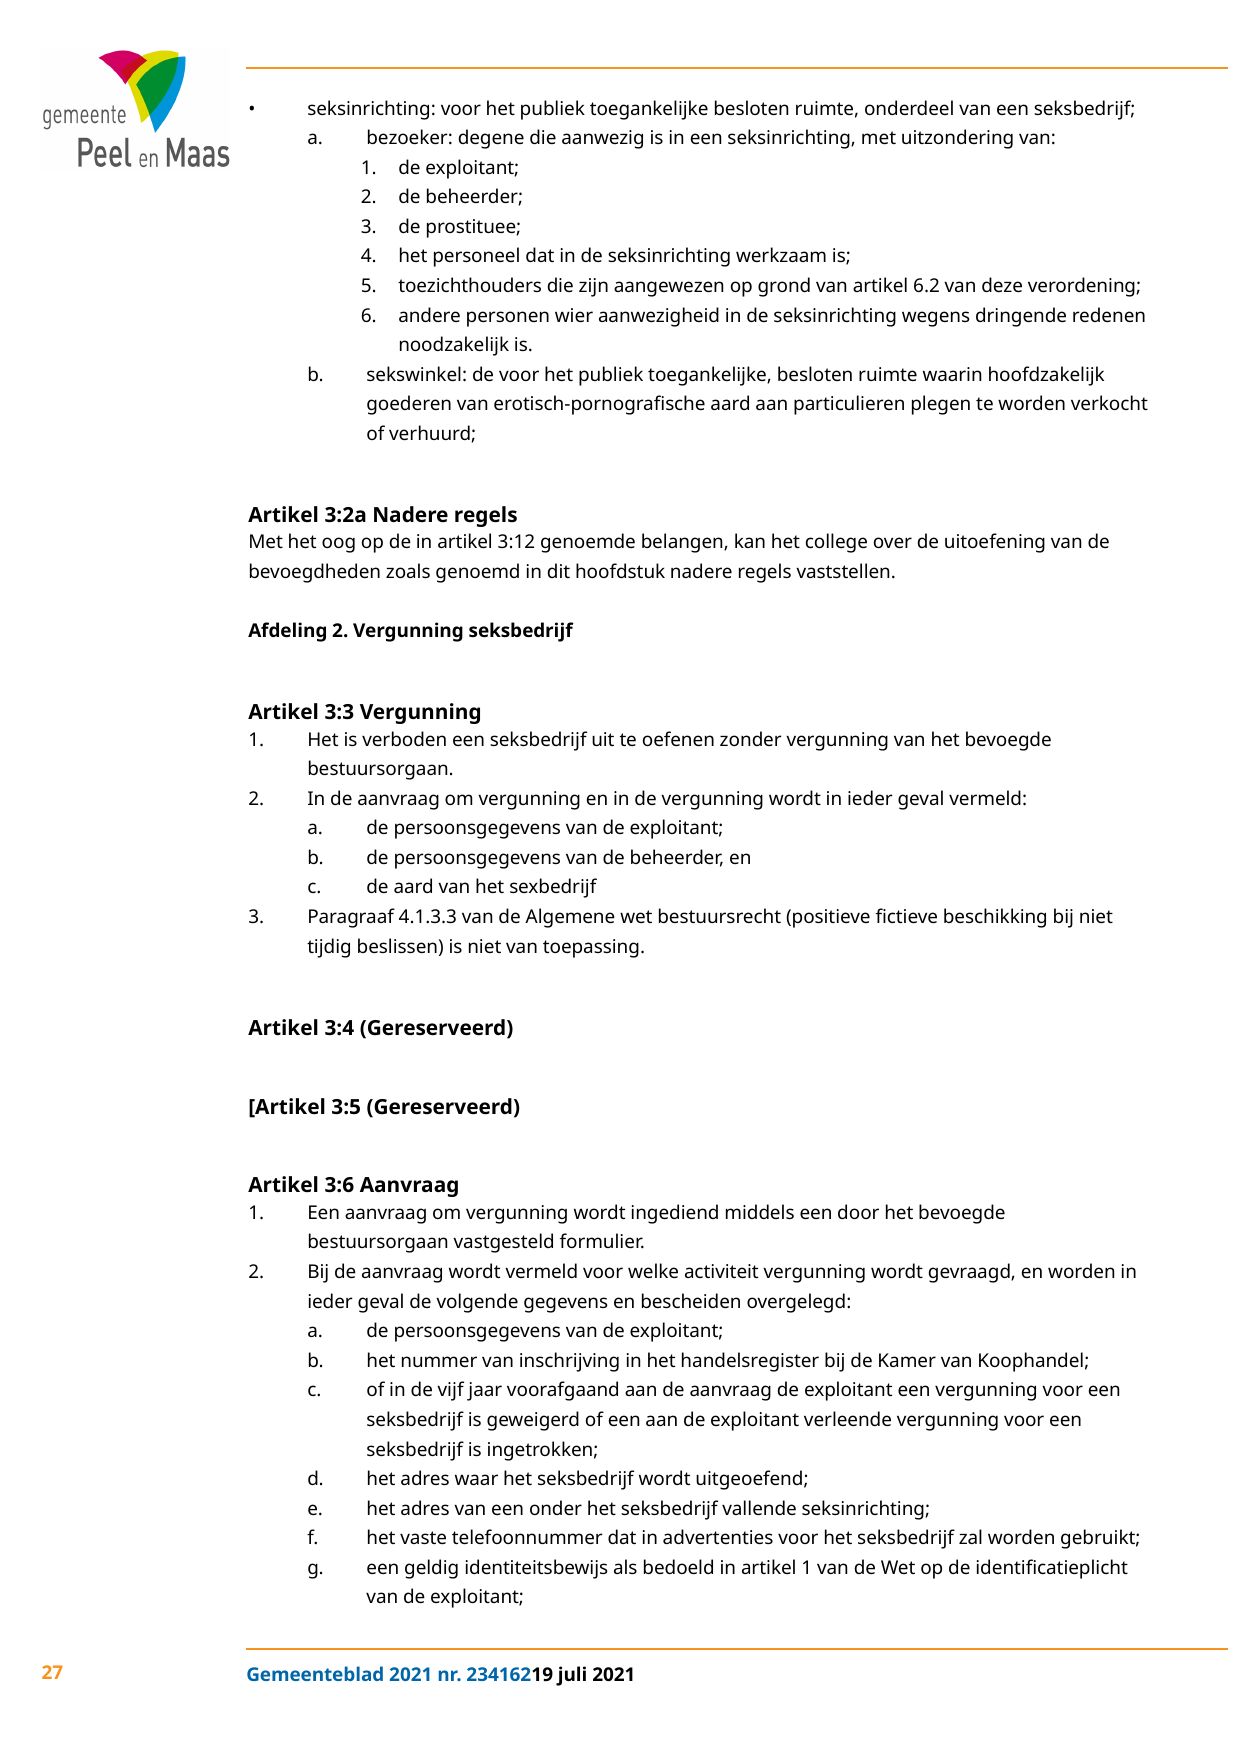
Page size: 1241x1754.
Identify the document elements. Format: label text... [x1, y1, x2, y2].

list het adres waar het seksbedrijf wordt uitgeoefend; [307, 1465, 1152, 1491]
list het personeel dat in de seksinrichting werkzaam is; [361, 243, 1152, 268]
list Bij de aanvraag wordt vermeld voor welke activiteit vergunning wordt gevraagd, en worden in ieder geval de volgende gegevens en bescheiden overgelegd: [248, 1258, 1152, 1313]
list of in de vijf jaar voorafgaand aan de aanvraag de exploitant een vergunning voor een seksbedrijf is geweigerd of een aan de exploitant verleende vergunning voor een seksbedrijf is ingetrokken; [307, 1377, 1152, 1461]
text Artikel 3:6 Aanvraag [248, 1171, 1152, 1199]
list sekswinkel: de voor het publiek toegankelijke, besloten ruimte waarin hoofdzakelijk goederen van erotisch-pornografische aard aan particulieren plegen te worden verkocht of verhuurd; [307, 361, 1152, 446]
list In de aanvraag om vergunning en in de vergunning wordt in ieder geval vermeld: [248, 785, 1152, 811]
list toezichthouders die zijn aangewezen op grond van artikel 6.2 van deze verordening; [361, 272, 1152, 298]
list de aard van het sexbedrijf [307, 874, 1152, 899]
list een geldig identiteitsbewijs als bedoeld in artikel 1 van de Wet op de identificatieplicht van de exploitant; [307, 1554, 1152, 1609]
list de beheerder; [361, 183, 1152, 209]
list de persoonsgegevens van de exploitant; [307, 814, 1152, 840]
list de persoonsgegevens van de beheerder, en [307, 844, 1152, 870]
list bezoeker: degene die aanwezig is in een seksinrichting, met uitzondering van: [307, 124, 1152, 150]
text Met het oog op de in artikel 3:12 genoemde belangen, kan het college over de uitoefening van de bevoegdheden zoals genoemd in dit hoofdstuk nadere regels vaststellen. [248, 529, 1152, 584]
list de exploitant; [361, 154, 1152, 180]
list Paragraaf 4.1.3.3 van de Algemene wet bestuursrecht (positieve fictieve beschikking bij niet tijdig beslissen) is niet van toepassing. [248, 903, 1152, 959]
list andere personen wier aanwezigheid in de seksinrichting wegens dringende redenen noodzakelijk is. [361, 302, 1152, 357]
text Artikel 3:2a Nadere regels [248, 500, 1152, 529]
picture [41, 47, 231, 172]
list de persoonsgegevens van de exploitant; [307, 1317, 1152, 1343]
list het adres van een onder het seksbedrijf vallende seksinrichting; [307, 1495, 1152, 1521]
text [Artikel 3:5 (Gereserveerd) [248, 1092, 1152, 1120]
list seksinrichting: voor het publiek toegankelijke besloten ruimte, onderdeel van een seksbedrijf; [248, 95, 1152, 121]
list het vaste telefoonnummer dat in advertenties voor het seksbedrijf zal worden gebruikt; [307, 1524, 1152, 1550]
text Afdeling 2. Vergunning seksbedrijf [248, 617, 1152, 643]
text Artikel 3:3 Vergunning [248, 697, 1152, 726]
text Artikel 3:4 (Gereserveerd) [248, 1013, 1152, 1041]
list de prostituee; [361, 213, 1152, 239]
list Een aanvraag om vergunning wordt ingediend middels een door het bevoegde bestuursorgaan vastgesteld formulier. [248, 1199, 1152, 1254]
list Het is verboden een seksbedrijf uit te oefenen zonder vergunning van het bevoegde bestuursorgaan. [248, 726, 1152, 781]
list het nummer van inschrijving in het handelsregister bij de Kamer van Koophandel; [307, 1347, 1152, 1373]
